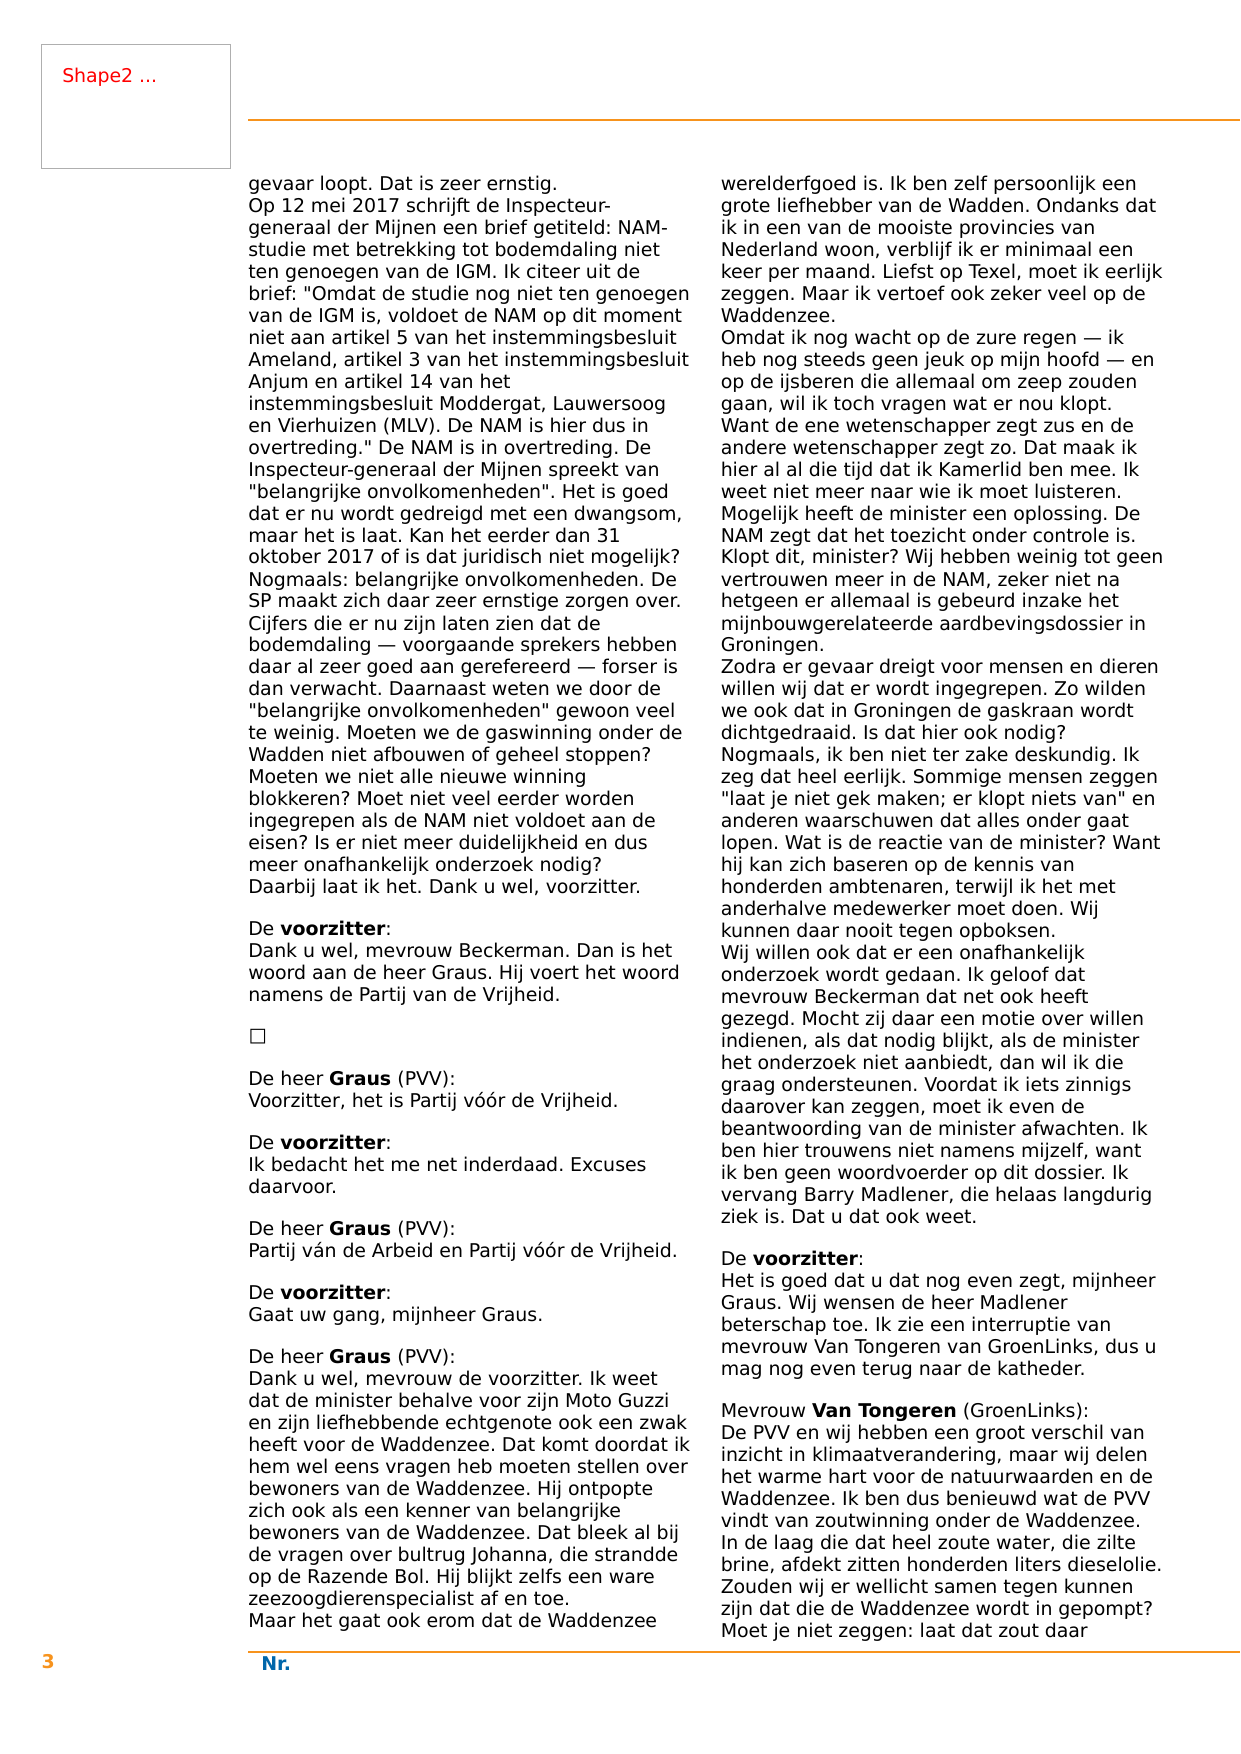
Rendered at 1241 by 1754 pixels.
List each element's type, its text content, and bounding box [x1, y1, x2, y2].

text Maar het gaat ook erom dat de Waddenzee [248, 1609, 691, 1632]
text Op 12 mei 2017 schrijft de Inspecteur-generaal der Mijnen een brief getiteld: NAM-studie met betrekking tot bodemdaling niet ten genoegen van de IGM. Ik citeer uit de brief: "Omdat de studie nog niet ten genoegen van de IGM is, voldoet de NAM op dit moment niet aan artikel 5 van het instemmingsbesluit Ameland, artikel 3 van het instemmingsbesluit Anjum en artikel 14 van het instemmingsbesluit Moddergat, Lauwersoog en Vierhuizen (MLV). De NAM is hier dus in overtreding." De NAM is in overtreding. De Inspecteur-generaal der Mijnen spreekt van "belangrijke onvolkomenheden". Het is goed dat er nu wordt gedreigd met een dwangsom, maar het is laat. Kan het eerder dan 31 oktober 2017 of is dat juridisch niet mogelijk? Nogmaals: belangrijke onvolkomenheden. De SP maakt zich daar zeer ernstige zorgen over. [248, 195, 691, 612]
text Het is goed dat u dat nog even zegt, mijnheer Graus. Wij wensen de heer Madlener beterschap toe. Ik zie een interruptie van mevrouw Van Tongeren van GroenLinks, dus u mag nog even terug naar de katheder. [721, 1270, 1163, 1380]
text gevaar loopt. Dat is zeer ernstig. [248, 173, 691, 195]
text Partij ván de Arbeid en Partij vóór de Vrijheid. [248, 1240, 691, 1262]
text De PVV en wij hebben een groot verschil van inzicht in klimaatverandering, maar wij delen het warme hart voor de natuurwaarden en de Waddenzee. Ik ben dus benieuwd wat de PVV vindt van zoutwinning onder de Waddenzee. In de laag die dat heel zoute water, die zilte brine, afdekt zitten honderden liters dieselolie. Zouden wij er wellicht samen tegen kunnen zijn dat die de Waddenzee wordt in gepompt? Moet je niet zeggen: laat dat zout daar [721, 1422, 1163, 1641]
text Daarbij laat ik het. Dank u wel, voorzitter. [248, 876, 691, 898]
text Zodra er gevaar dreigt voor mensen en dieren willen wij dat er wordt ingegrepen. Zo wilden we ook dat in Groningen de gaskraan wordt dichtgedraaid. Is dat hier ook nodig? Nogmaals, ik ben niet ter zake deskundig. Ik zeg dat heel eerlijk. Sommige mensen zeggen "laat je niet gek maken; er klopt niets van" en anderen waarschuwen dat alles onder gaat lopen. Wat is de reactie van de minister? Want hij kan zich baseren op de kennis van honderden ambtenaren, terwijl ik het met anderhalve medewerker moet doen. Wij kunnen daar nooit tegen opboksen. [721, 656, 1163, 942]
text De voorzitter: [248, 1282, 691, 1304]
text De voorzitter: [248, 1132, 691, 1154]
text Cijfers die er nu zijn laten zien dat de bodemdaling — voorgaande sprekers hebben daar al zeer goed aan gerefereerd — forser is dan verwacht. Daarnaast weten we door de "belangrijke onvolkomenheden" gewoon veel te weinig. Moeten we de gaswinning onder de Wadden niet afbouwen of geheel stoppen? Moeten we niet alle nieuwe winning blokkeren? Moet niet veel eerder worden ingegrepen als de NAM niet voldoet aan de eisen? Is er niet meer duidelijkheid en dus meer onafhankelijk onderzoek nodig? [248, 612, 691, 876]
text De heer Graus (PVV): [248, 1068, 691, 1090]
text De voorzitter: [721, 1248, 1163, 1270]
text De voorzitter: [248, 918, 691, 940]
text Dank u wel, mevrouw de voorzitter. Ik weet dat de minister behalve voor zijn Moto Guzzi en zijn liefhebbende echtgenote ook een zwak heeft voor de Waddenzee. Dat komt doordat ik hem wel eens vragen heb moeten stellen over bewoners van de Waddenzee. Hij ontpopte zich ook als een kenner van belangrijke bewoners van de Waddenzee. Dat bleek al bij de vragen over bultrug Johanna, die strandde op de Razende Bol. Hij blijkt zelfs een ware zeezoogdierenspecialist af en toe. [248, 1368, 691, 1609]
text Ik bedacht het me net inderdaad. Excuses daarvoor. [248, 1154, 691, 1198]
text Omdat ik nog wacht op de zure regen — ik heb nog steeds geen jeuk op mijn hoofd — en op de ijsberen die allemaal om zeep zouden gaan, wil ik toch vragen wat er nou klopt. Want de ene wetenschapper zegt zus en de andere wetenschapper zegt zo. Dat maak ik hier al al die tijd dat ik Kamerlid ben mee. Ik weet niet meer naar wie ik moet luisteren. Mogelijk heeft de minister een oplossing. De NAM zegt dat het toezicht onder controle is. Klopt dit, minister? Wij hebben weinig tot geen vertrouwen meer in de NAM, zeker niet na hetgeen er allemaal is gebeurd inzake het mijnbouwgerelateerde aardbevingsdossier in Groningen. [721, 327, 1163, 656]
text De heer Graus (PVV): [248, 1346, 691, 1368]
text De heer Graus (PVV): [248, 1218, 691, 1240]
text werelderfgoed is. Ik ben zelf persoonlijk een grote liefhebber van de Wadden. Ondanks dat ik in een van de mooiste provincies van Nederland woon, verblijf ik er minimaal een keer per maand. Liefst op Texel, moet ik eerlijk zeggen. Maar ik vertoef ook zeker veel op de Waddenzee. [721, 173, 1163, 327]
text Gaat uw gang, mijnheer Graus. [248, 1304, 691, 1326]
text Mevrouw Van Tongeren (GroenLinks): [721, 1400, 1163, 1422]
text Wij willen ook dat er een onafhankelijk onderzoek wordt gedaan. Ik geloof dat mevrouw Beckerman dat net ook heeft gezegd. Mocht zij daar een motie over willen indienen, als dat nodig blijkt, als de minister het onderzoek niet aanbiedt, dan wil ik die graag ondersteunen. Voordat ik iets zinnigs daarover kan zeggen, moet ik even de beantwoording van de minister afwachten. Ik ben hier trouwens niet namens mijzelf, want ik ben geen woordvoerder op dit dossier. Ik vervang Barry Madlener, die helaas langdurig ziek is. Dat u dat ook weet. [721, 942, 1163, 1228]
text Voorzitter, het is Partij vóór de Vrijheid. [248, 1090, 691, 1112]
text Dank u wel, mevrouw Beckerman. Dan is het woord aan de heer Graus. Hij voert het woord namens de Partij van de Vrijheid. [248, 940, 691, 1006]
text ⬜ [248, 1026, 691, 1048]
